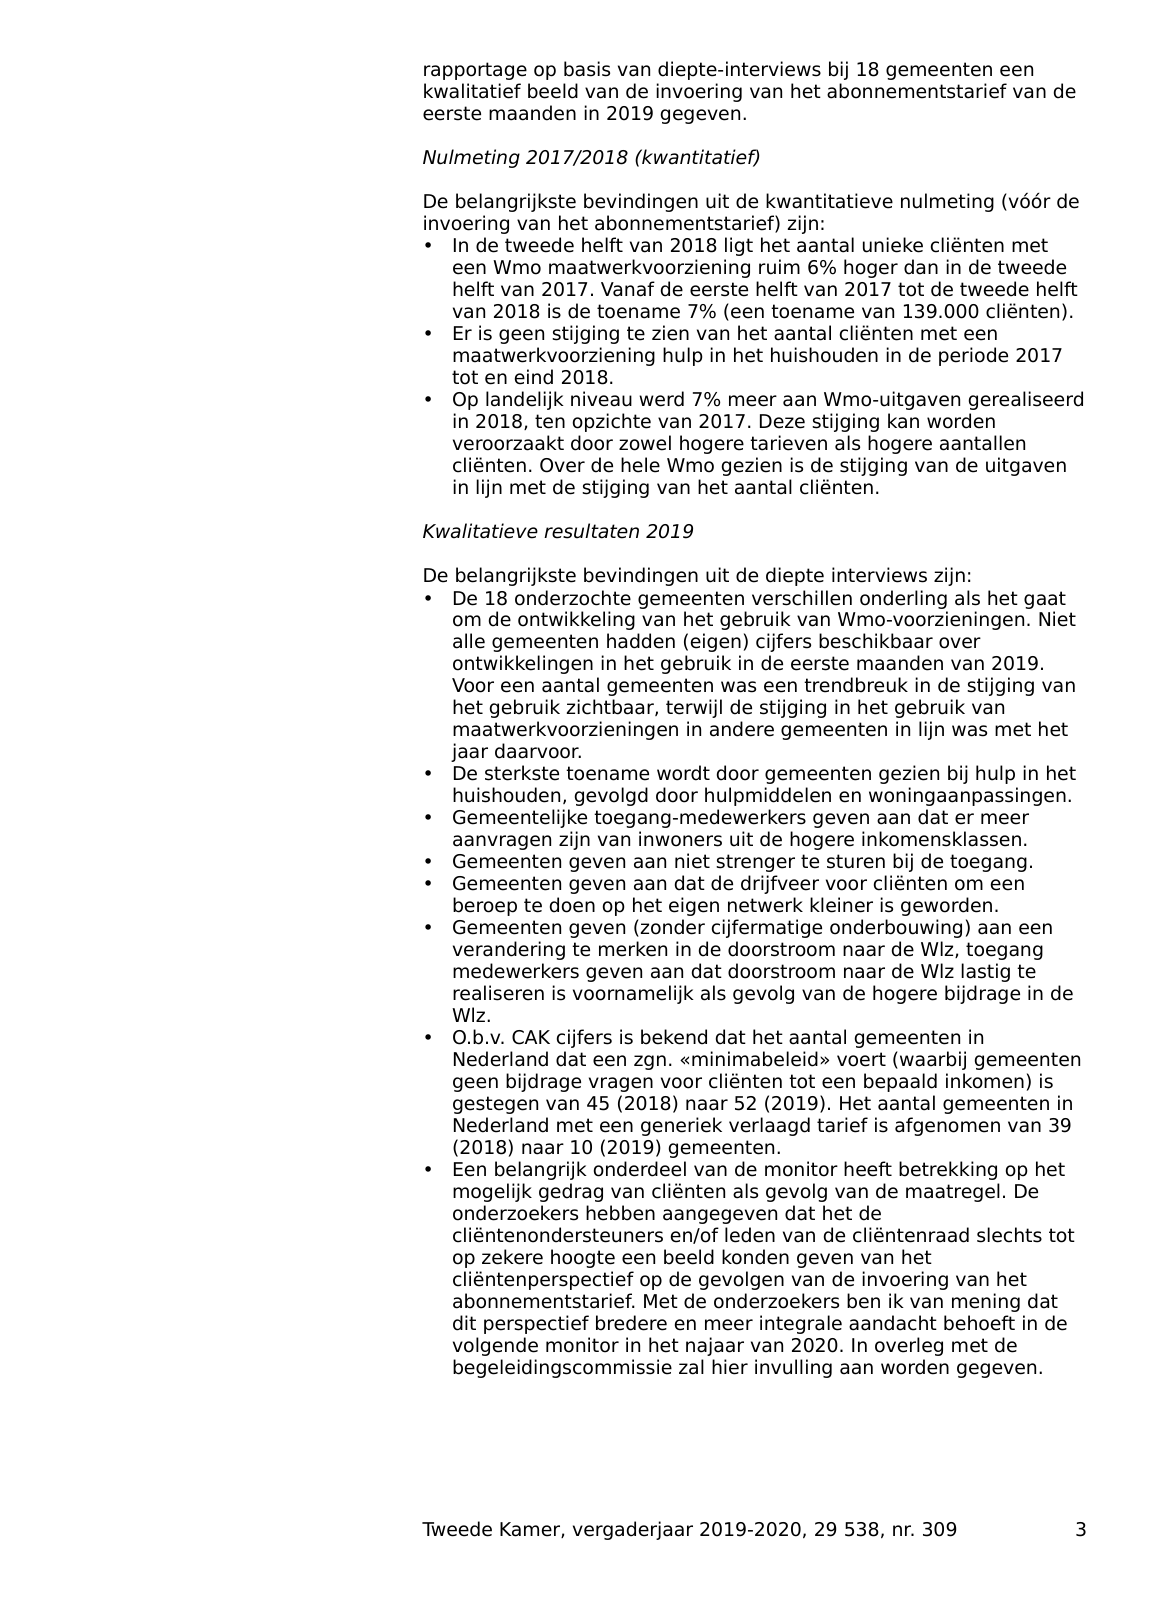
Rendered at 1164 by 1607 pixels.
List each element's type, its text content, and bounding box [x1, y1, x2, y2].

text • Gemeenten geven (zonder cijfermatige onderbouwing) aan een verandering te merken in de doorstroom naar de Wlz, toegang medewerkers geven aan dat doorstroom naar de Wlz lastig te realiseren is voornamelijk als gevolg van de hogere bijdrage in de Wlz. [422, 917, 1087, 1027]
text • De 18 onderzochte gemeenten verschillen onderling als het gaat om de ontwikkeling van het gebruik van Wmo-voorzieningen. Niet alle gemeenten hadden (eigen) cijfers beschikbaar over ontwikkelingen in het gebruik in de eerste maanden van 2019. Voor een aantal gemeenten was een trendbreuk in de stijging van het gebruik zichtbaar, terwijl de stijging in het gebruik van maatwerkvoorzieningen in andere gemeenten in lijn was met het jaar daarvoor. [422, 587, 1087, 763]
subtitle Nulmeting 2017/2018 (kwantitatief) [422, 147, 1087, 169]
text De belangrijkste bevindingen uit de diepte interviews zijn: [422, 565, 1087, 587]
text • Er is geen stijging te zien van het aantal cliënten met een maatwerkvoorziening hulp in het huishouden in de periode 2017 tot en eind 2018. [422, 323, 1087, 389]
text • De sterkste toename wordt door gemeenten gezien bij hulp in het huishouden, gevolgd door hulpmiddelen en woningaanpassingen. [422, 763, 1087, 807]
text • Op landelijk niveau werd 7% meer aan Wmo-uitgaven gerealiseerd in 2018, ten opzichte van 2017. Deze stijging kan worden veroorzaakt door zowel hogere tarieven als hogere aantallen cliënten. Over de hele Wmo gezien is de stijging van de uitgaven in lijn met de stijging van het aantal cliënten. [422, 389, 1087, 499]
text • O.b.v. CAK cijfers is bekend dat het aantal gemeenten in Nederland dat een zgn. «minimabeleid» voert (waarbij gemeenten geen bijdrage vragen voor cliënten tot een bepaald inkomen) is gestegen van 45 (2018) naar 52 (2019). Het aantal gemeenten in Nederland met een generiek verlaagd tarief is afgenomen van 39 (2018) naar 10 (2019) gemeenten. [422, 1027, 1087, 1159]
text • In de tweede helft van 2018 ligt het aantal unieke cliënten met een Wmo maatwerkvoorziening ruim 6% hoger dan in de tweede helft van 2017. Vanaf de eerste helft van 2017 tot de tweede helft van 2018 is de toename 7% (een toename van 139.000 cliënten). [422, 235, 1087, 323]
text • Gemeentelijke toegang-medewerkers geven aan dat er meer aanvragen zijn van inwoners uit de hogere inkomensklassen. [422, 807, 1087, 851]
text De belangrijkste bevindingen uit de kwantitatieve nulmeting (vóór de invoering van het abonnementstarief) zijn: [422, 191, 1087, 235]
text • Gemeenten geven aan dat de drijfveer voor cliënten om een beroep te doen op het eigen netwerk kleiner is geworden. [422, 873, 1087, 917]
subtitle Kwalitatieve resultaten 2019 [422, 521, 1087, 543]
text • Gemeenten geven aan niet strenger te sturen bij de toegang. [422, 851, 1087, 873]
text • Een belangrijk onderdeel van de monitor heeft betrekking op het mogelijk gedrag van cliënten als gevolg van de maatregel. De onderzoekers hebben aangegeven dat het de cliëntenondersteuners en/of leden van de cliëntenraad slechts tot op zekere hoogte een beeld konden geven van het cliëntenperspectief op de gevolgen van de invoering van het abonnementstarief. Met de onderzoekers ben ik van mening dat dit perspectief bredere en meer integrale aandacht behoeft in de volgende monitor in het najaar van 2020. In overleg met de begeleidingscommissie zal hier invulling aan worden gegeven. [422, 1159, 1087, 1379]
text rapportage op basis van diepte-interviews bij 18 gemeenten een kwalitatief beeld van de invoering van het abonnementstarief van de eerste maanden in 2019 gegeven. [422, 59, 1087, 125]
